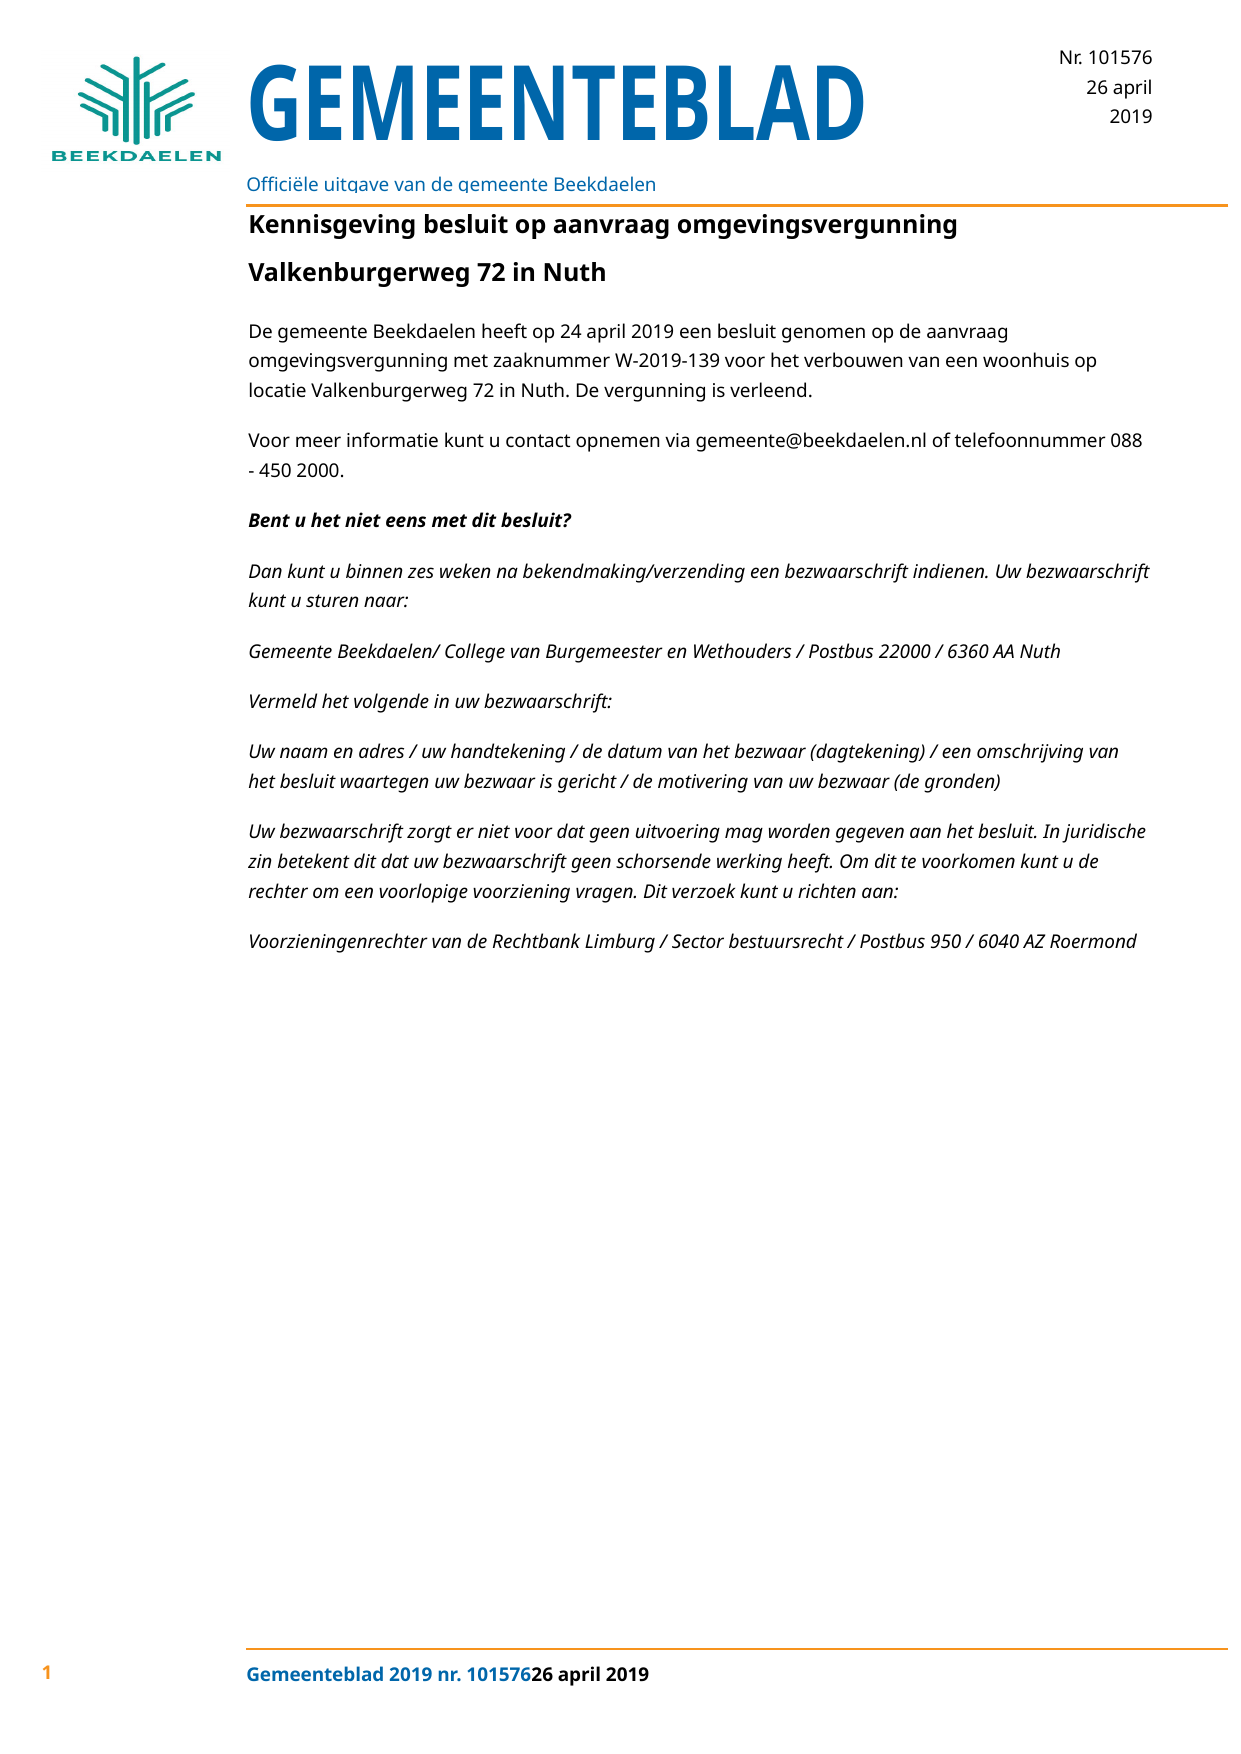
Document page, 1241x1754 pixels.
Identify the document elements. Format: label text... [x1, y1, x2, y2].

text Gemeente Beekdaelen/ College van Burgemeester en Wethouders / Postbus 22000 / 6360 AA Nuth [248, 638, 1152, 664]
text Uw bezwaarschrift zorgt er niet voor dat geen uitvoering mag worden gegeven aan het besluit. In juridische zin betekent dit dat uw bezwaarschrift geen schorsende werking heeft. Om dit te voorkomen kunt u de rechter om een voorlopige voorziening vragen. Dit verzoek kunt u richten aan: [248, 819, 1152, 904]
text Voor meer informatie kunt u contact opnemen via gemeente@beekdaelen.nl of telefoonnummer 088 - 450 2000. [248, 427, 1152, 483]
text Dan kunt u binnen zes weken na bekendmaking/verzending een bezwaarschrift indienen. Uw bezwaarschrift kunt u sturen naar: [248, 558, 1152, 613]
picture [41, 47, 231, 172]
text De gemeente Beekdaelen heeft op 24 april 2019 een besluit genomen op de aanvraag omgevingsvergunning met zaaknummer W-2019-139 voor het verbouwen van een woonhuis op locatie Valkenburgerweg 72 in Nuth. De vergunning is verleend. [248, 318, 1152, 403]
text Vermeld het volgende in uw bezwaarschrift: [248, 688, 1152, 714]
text Kennisgeving besluit op aanvraag omgevingsvergunning Valkenburgerweg 72 in Nuth [248, 207, 1152, 288]
text Bent u het niet eens met dit besluit? [248, 507, 1152, 533]
text Voorzieningenrechter van de Rechtbank Limburg / Sector bestuursrecht / Postbus 950 / 6040 AZ Roermond [248, 928, 1152, 954]
text Uw naam en adres / uw handtekening / de datum van het bezwaar (dagtekening) / een omschrijving van het besluit waartegen uw bezwaar is gericht / de motivering van uw bezwaar (de gronden) [248, 739, 1152, 794]
